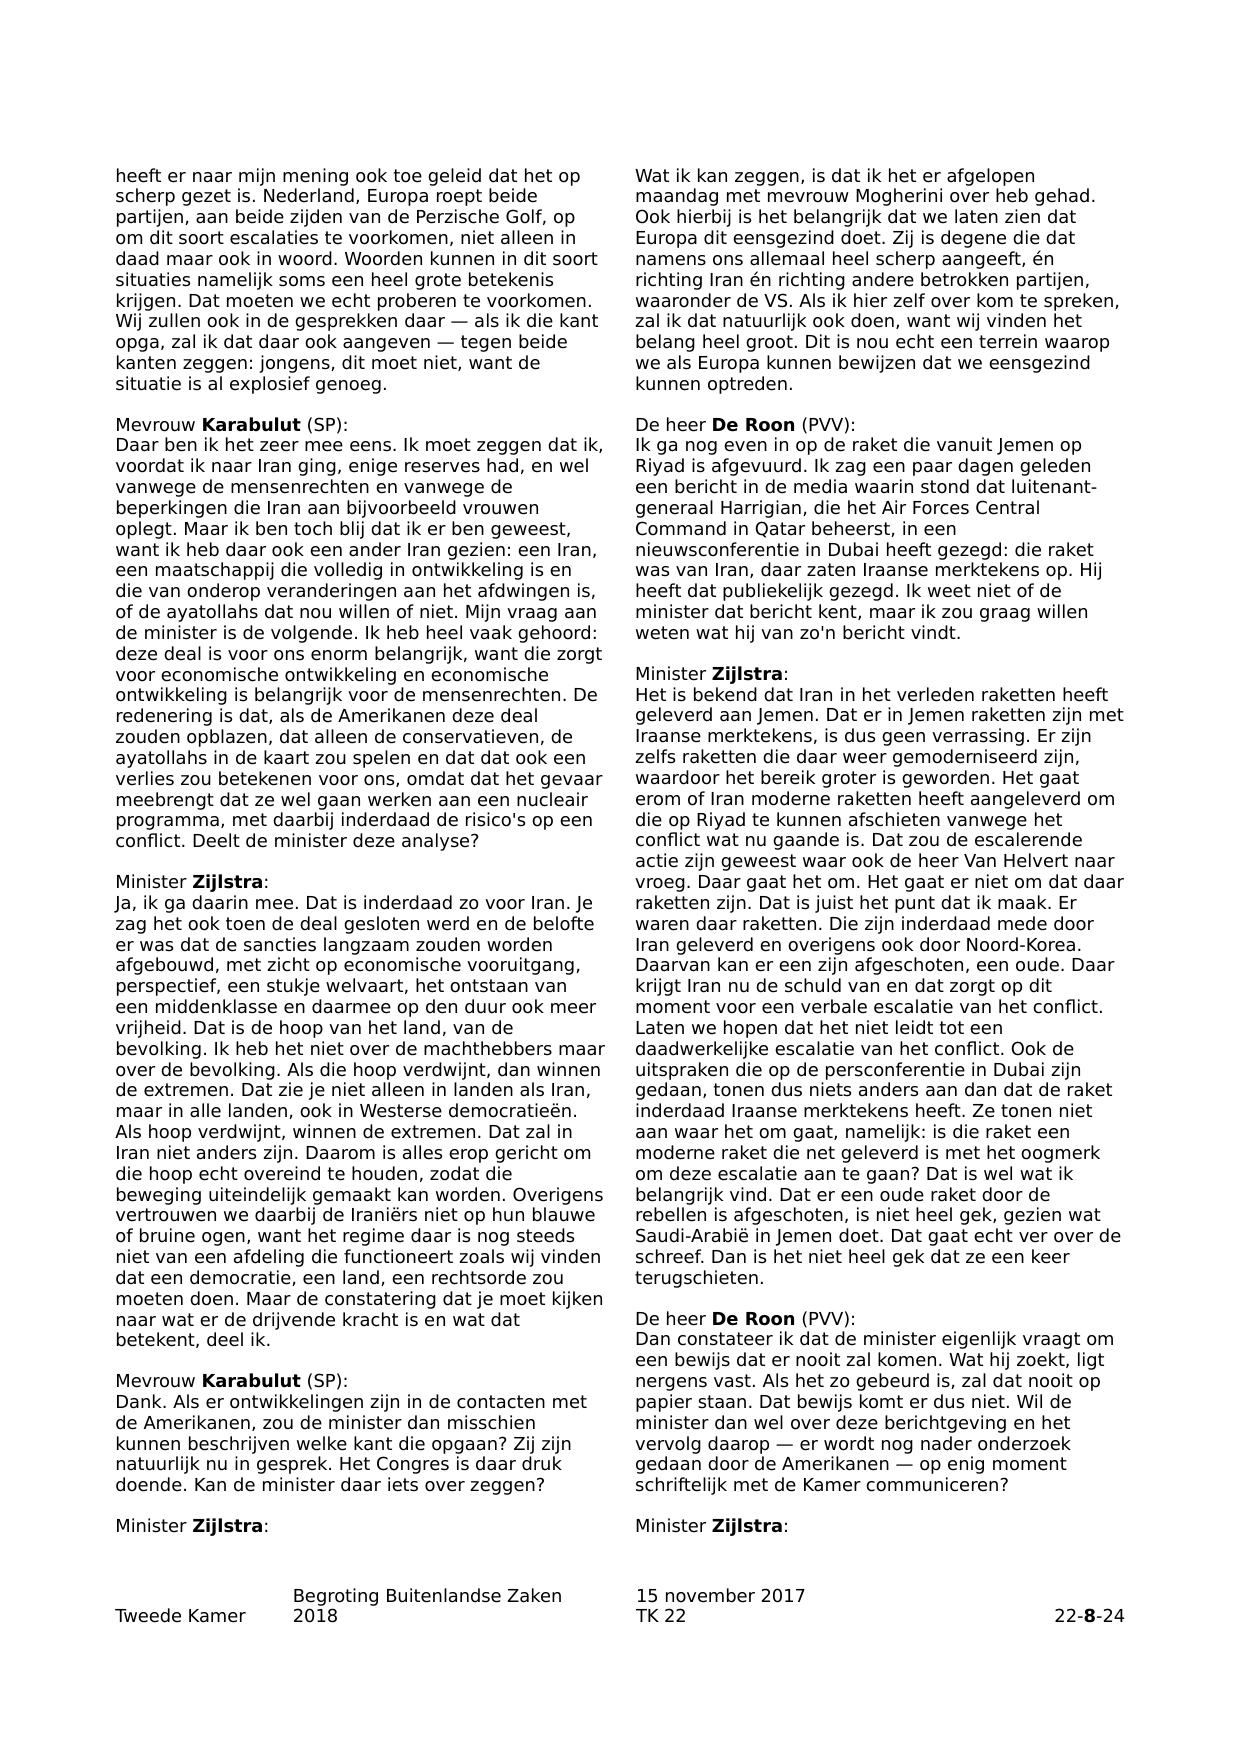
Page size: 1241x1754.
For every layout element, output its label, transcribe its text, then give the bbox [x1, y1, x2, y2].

text Mevrouw Karabulut (SP): [115, 1371, 605, 1392]
text Minister Zijlstra: [115, 872, 605, 893]
text Minister Zijlstra: [635, 1516, 1125, 1537]
text Het is bekend dat Iran in het verleden raketten heeft geleverd aan Jemen. Dat er in Jemen raketten zijn met Iraanse merktekens, is dus geen verrassing. Er zijn zelfs raketten die daar weer gemoderniseerd zijn, waardoor het bereik groter is geworden. Het gaat erom of Iran moderne raketten heeft aangeleverd om die op Riyad te kunnen afschieten vanwege het conflict wat nu gaande is. Dat zou de escalerende actie zijn geweest waar ook de heer Van Helvert naar vroeg. Daar gaat het om. Het gaat er niet om dat daar raketten zijn. Dat is juist het punt dat ik maak. Er waren daar raketten. Die zijn inderdaad mede door Iran geleverd en overigens ook door Noord-Korea. Daarvan kan er een zijn afgeschoten, een oude. Daar krijgt Iran nu de schuld van en dat zorgt op dit moment voor een verbale escalatie van het conflict. Laten we hopen dat het niet leidt tot een daadwerkelijke escalatie van het conflict. Ook de uitspraken die op de persconferentie in Dubai zijn gedaan, tonen dus niets anders aan dan dat de raket inderdaad Iraanse merktekens heeft. Ze tonen niet aan waar het om gaat, namelijk: is die raket een moderne raket die net geleverd is met het oogmerk om deze escalatie aan te gaan? Dat is wel wat ik belangrijk vind. Dat er een oude raket door de rebellen is afgeschoten, is niet heel gek, gezien wat Saudi-Arabië in Jemen doet. Dat gaat echt ver over de schreef. Dan is het niet heel gek dat ze een keer terugschieten. [635, 684, 1125, 1288]
text Ik ga nog even in op de raket die vanuit Jemen op Riyad is afgevuurd. Ik zag een paar dagen geleden een bericht in de media waarin stond dat luitenant-generaal Harrigian, die het Air Forces Central Command in Qatar beheerst, in een nieuwsconferentie in Dubai heeft gezegd: die raket was van Iran, daar zaten Iraanse merktekens op. Hij heeft dat publiekelijk gezegd. Ik weet niet of de minister dat bericht kent, maar ik zou graag willen weten wat hij van zo'n bericht vindt. [635, 435, 1125, 643]
text Minister Zijlstra: [115, 1516, 605, 1537]
text Dank. Als er ontwikkelingen zijn in de contacten met de Amerikanen, zou de minister dan misschien kunnen beschrijven welke kant die opgaan? Zij zijn natuurlijk nu in gesprek. Het Congres is daar druk doende. Kan de minister daar iets over zeggen? [115, 1392, 605, 1496]
text Mevrouw Karabulut (SP): [115, 414, 605, 435]
text heeft er naar mijn mening ook toe geleid dat het op scherp gezet is. Nederland, Europa roept beide partijen, aan beide zijden van de Perzische Golf, op om dit soort escalaties te voorkomen, niet alleen in daad maar ook in woord. Woorden kunnen in dit soort situaties namelijk soms een heel grote betekenis krijgen. Dat moeten we echt proberen te voorkomen. Wij zullen ook in de gesprekken daar — als ik die kant opga, zal ik dat daar ook aangeven — tegen beide kanten zeggen: jongens, dit moet niet, want de situatie is al explosief genoeg. [115, 165, 605, 394]
text Ja, ik ga daarin mee. Dat is inderdaad zo voor Iran. Je zag het ook toen de deal gesloten werd en de belofte er was dat de sancties langzaam zouden worden afgebouwd, met zicht op economische vooruitgang, perspectief, een stukje welvaart, het ontstaan van een middenklasse en daarmee op den duur ook meer vrijheid. Dat is de hoop van het land, van de bevolking. Ik heb het niet over de machthebbers maar over de bevolking. Als die hoop verdwijnt, dan winnen de extremen. Dat zie je niet alleen in landen als Iran, maar in alle landen, ook in Westerse democratieën. Als hoop verdwijnt, winnen de extremen. Dat zal in Iran niet anders zijn. Daarom is alles erop gericht om die hoop echt overeind te houden, zodat die beweging uiteindelijk gemaakt kan worden. Overigens vertrouwen we daarbij de Iraniërs niet op hun blauwe of bruine ogen, want het regime daar is nog steeds niet van een afdeling die functioneert zoals wij vinden dat een democratie, een land, een rechtsorde zou moeten doen. Maar de constatering dat je moet kijken naar wat er de drijvende kracht is en wat dat betekent, deel ik. [115, 893, 605, 1351]
text Minister Zijlstra: [635, 663, 1125, 684]
text De heer De Roon (PVV): [635, 1308, 1125, 1329]
text Daar ben ik het zeer mee eens. Ik moet zeggen dat ik, voordat ik naar Iran ging, enige reserves had, en wel vanwege de mensenrechten en vanwege de beperkingen die Iran aan bijvoorbeeld vrouwen oplegt. Maar ik ben toch blij dat ik er ben geweest, want ik heb daar ook een ander Iran gezien: een Iran, een maatschappij die volledig in ontwikkeling is en die van onderop veranderingen aan het afdwingen is, of de ayatollahs dat nou willen of niet. Mijn vraag aan de minister is de volgende. Ik heb heel vaak gehoord: deze deal is voor ons enorm belangrijk, want die zorgt voor economische ontwikkeling en economische ontwikkeling is belangrijk voor de mensenrechten. De redenering is dat, als de Amerikanen deze deal zouden opblazen, dat alleen de conservatieven, de ayatollahs in de kaart zou spelen en dat dat ook een verlies zou betekenen voor ons, omdat dat het gevaar meebrengt dat ze wel gaan werken aan een nucleair programma, met daarbij inderdaad de risico's op een conflict. Deelt de minister deze analyse? [115, 435, 605, 852]
text Dan constateer ik dat de minister eigenlijk vraagt om een bewijs dat er nooit zal komen. Wat hij zoekt, ligt nergens vast. Als het zo gebeurd is, zal dat nooit op papier staan. Dat bewijs komt er dus niet. Wil de minister dan wel over deze berichtgeving en het vervolg daarop — er wordt nog nader onderzoek gedaan door de Amerikanen — op enig moment schriftelijk met de Kamer communiceren? [635, 1329, 1125, 1496]
text De heer De Roon (PVV): [635, 414, 1125, 435]
text Wat ik kan zeggen, is dat ik het er afgelopen maandag met mevrouw Mogherini over heb gehad. Ook hierbij is het belangrijk dat we laten zien dat Europa dit eensgezind doet. Zij is degene die dat namens ons allemaal heel scherp aangeeft, én richting Iran én richting andere betrokken partijen, waaronder de VS. Als ik hier zelf over kom te spreken, zal ik dat natuurlijk ook doen, want wij vinden het belang heel groot. Dit is nou echt een terrein waarop we als Europa kunnen bewijzen dat we eensgezind kunnen optreden. [635, 165, 1125, 394]
